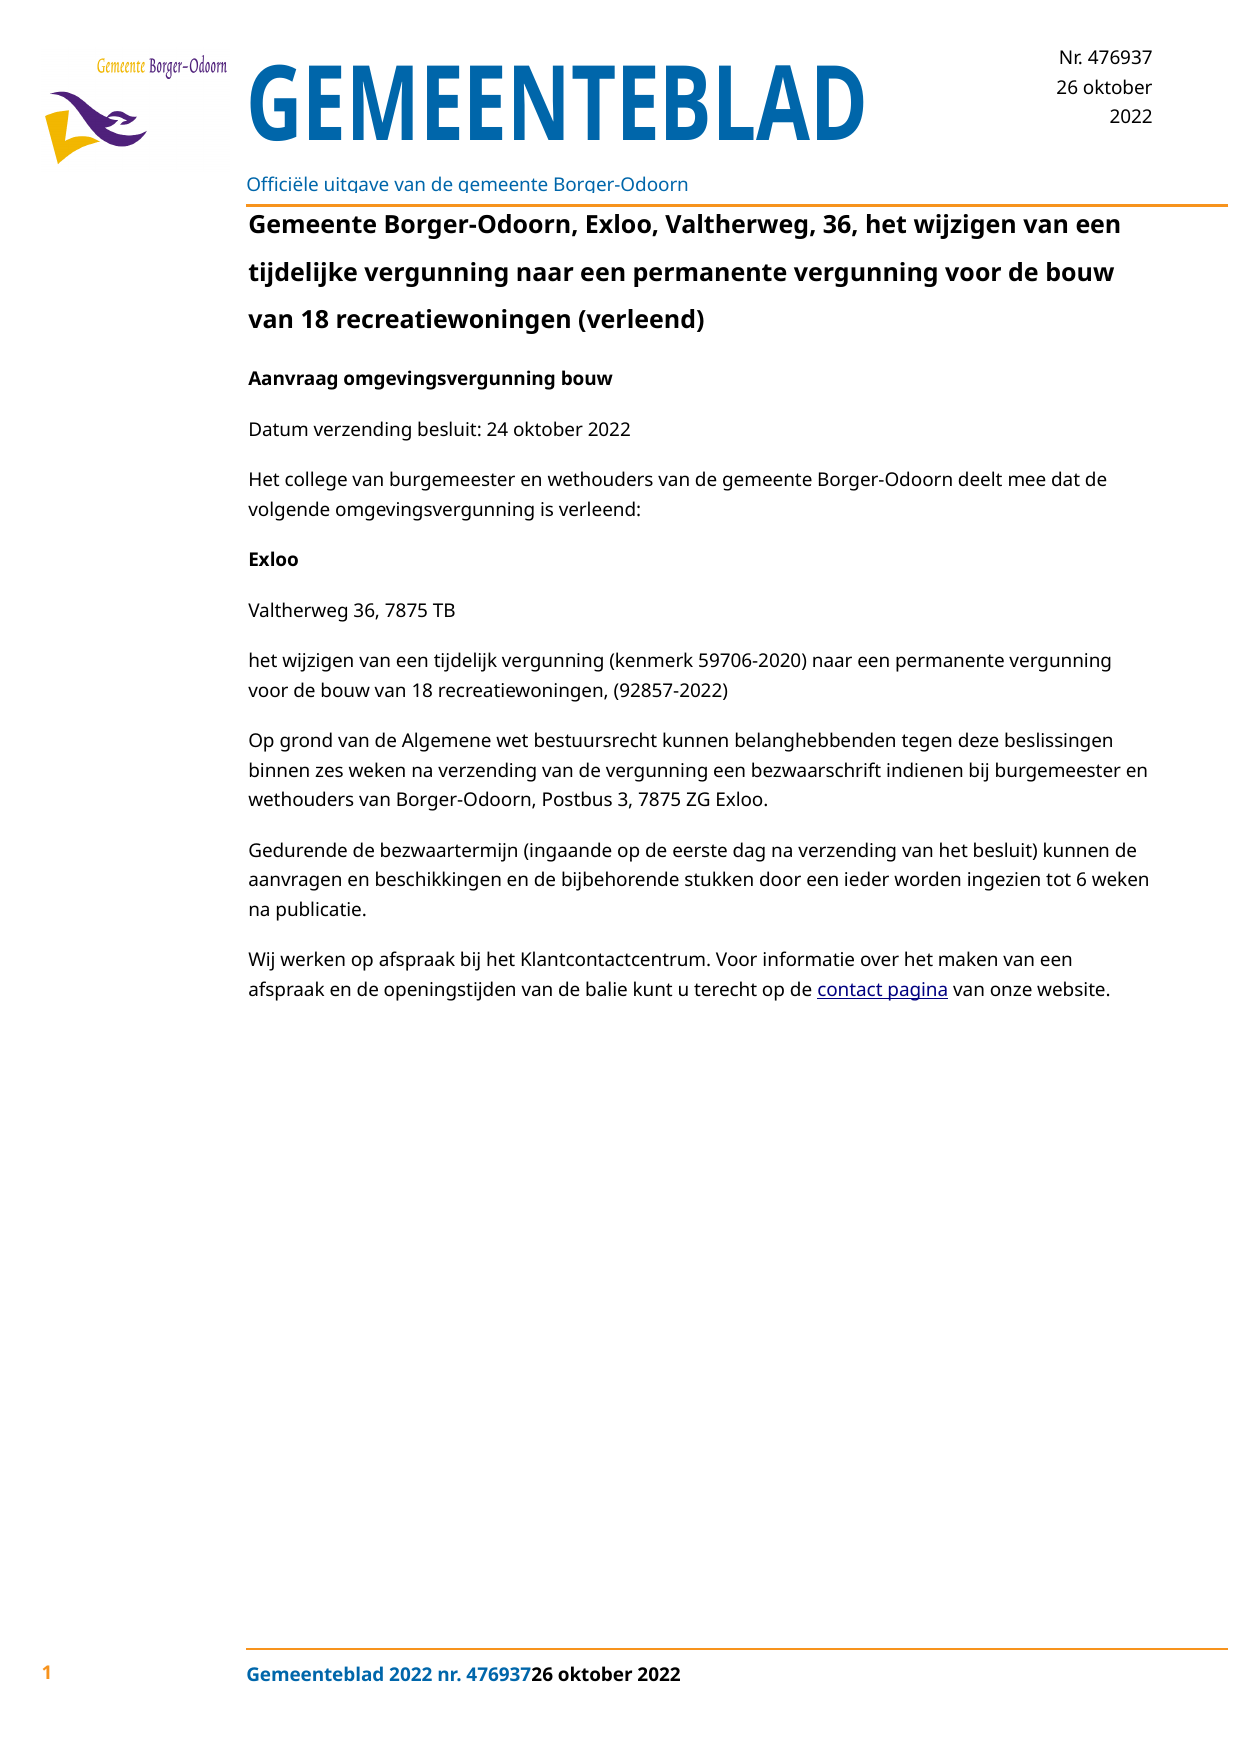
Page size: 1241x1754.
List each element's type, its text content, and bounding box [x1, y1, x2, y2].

text Gedurende de bezwaartermijn (ingaande op de eerste dag na verzending van het besluit) kunnen de aanvragen en beschikkingen en de bijbehorende stukken door een ieder worden ingezien tot 6 weken na publicatie. [248, 837, 1152, 922]
text Exloo [248, 546, 1152, 572]
text Het college van burgemeester en wethouders van de gemeente Borger-Odoorn deelt mee dat de volgende omgevingsvergunning is verleend: [248, 466, 1152, 522]
text Op grond van de Algemene wet bestuursrecht kunnen belanghebbenden tegen deze beslissingen binnen zes weken na verzending van de vergunning een bezwaarschrift indienen bij burgemeester en wethouders van Borger-Odoorn, Postbus 3, 7875 ZG Exloo. [248, 727, 1152, 812]
text Aanvraag omgevingsvergunning bouw [248, 366, 1152, 391]
text Valtherweg 36, 7875 TB [248, 597, 1152, 622]
text het wijzigen van een tijdelijk vergunning (kenmerk 59706-2020) naar een permanente vergunning voor de bouw van 18 recreatiewoningen, (92857-2022) [248, 647, 1152, 702]
text Gemeente Borger-Odoorn, Exloo, Valtherweg, 36, het wijzigen van een tijdelijke vergunning naar een permanente vergunning voor de bouw van 18 recreatiewoningen (verleend) [248, 207, 1152, 336]
text Wij werken op afspraak bij het Klantcontactcentrum. Voor informatie over het maken van een afspraak en de openingstijden van de balie kunt u terecht op de contact pagina van onze website. [248, 946, 1152, 1002]
text Datum verzending besluit: 24 oktober 2022 [248, 416, 1152, 442]
picture [41, 47, 231, 172]
